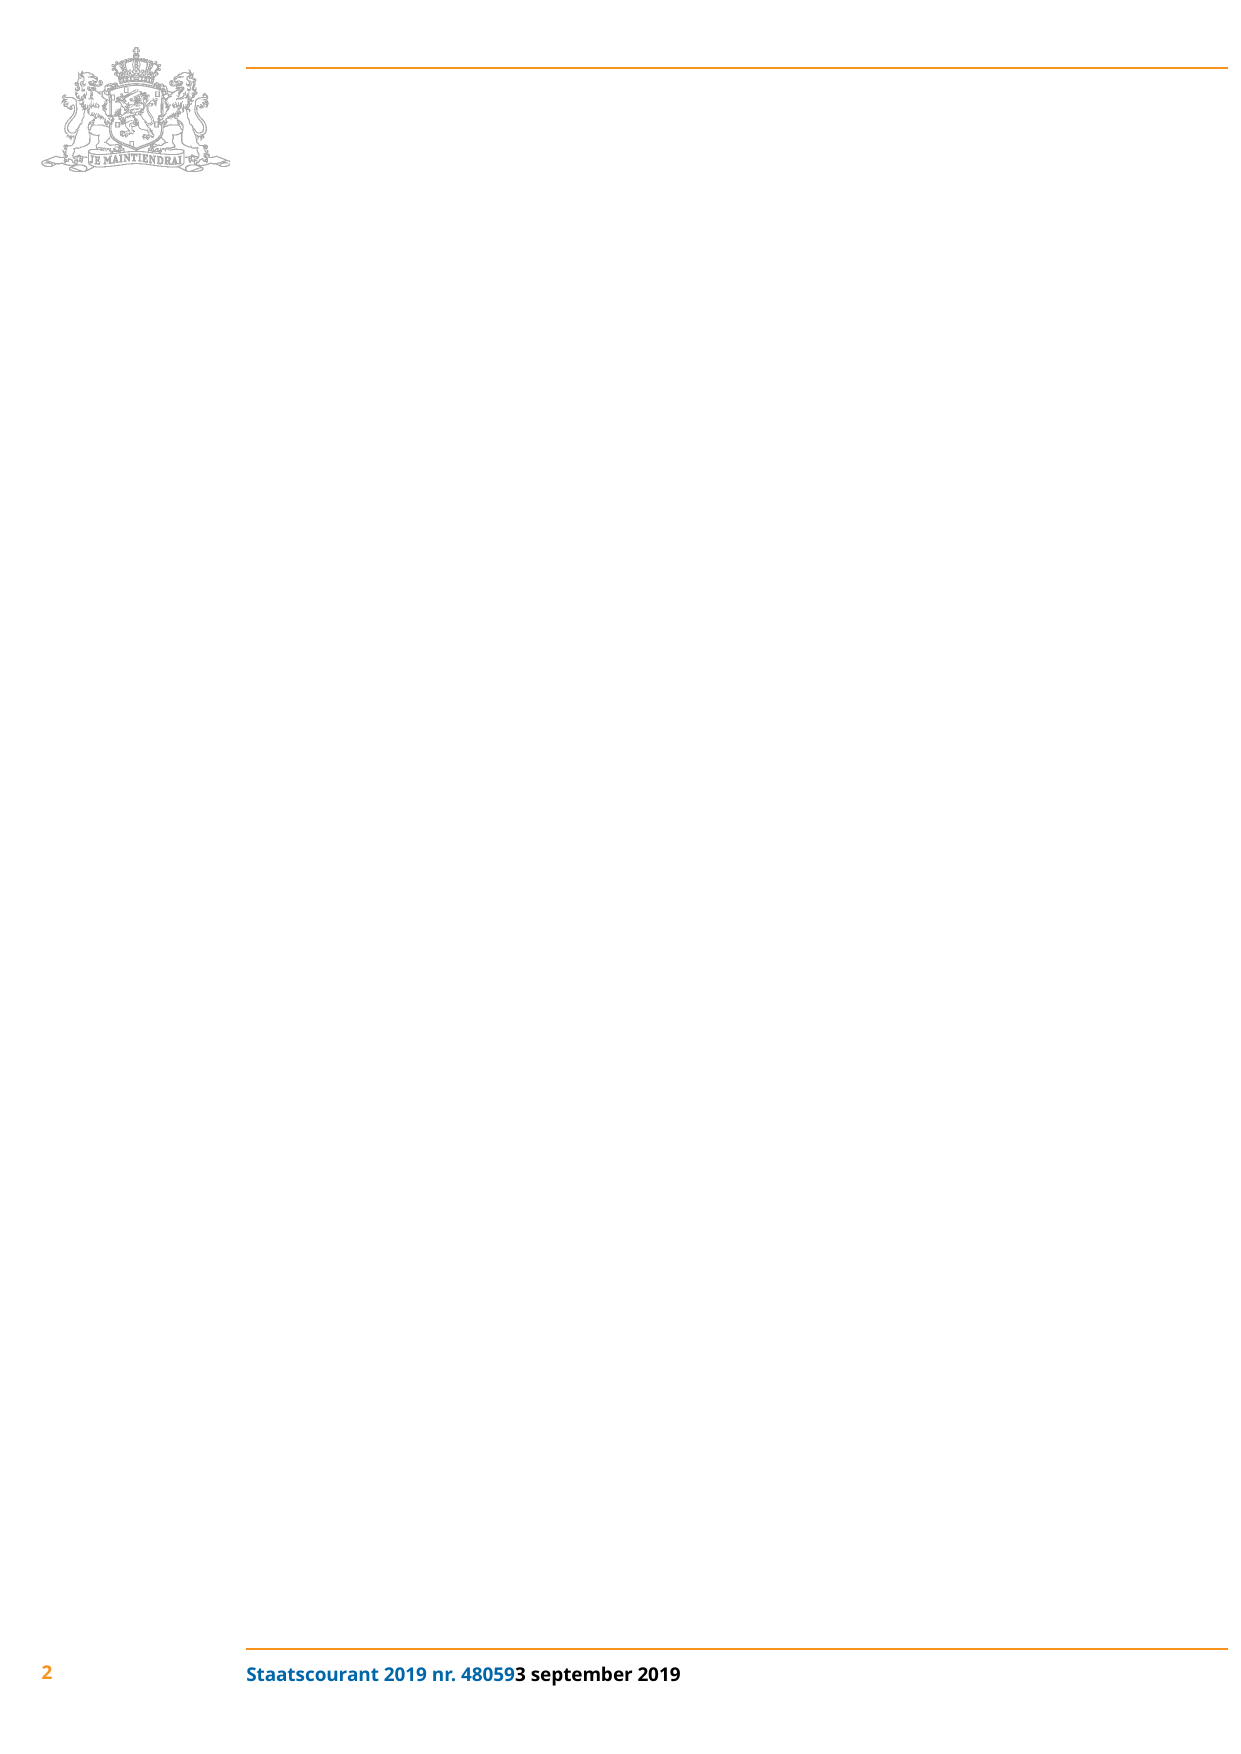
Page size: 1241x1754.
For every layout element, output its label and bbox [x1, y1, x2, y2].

picture [41, 47, 231, 172]
